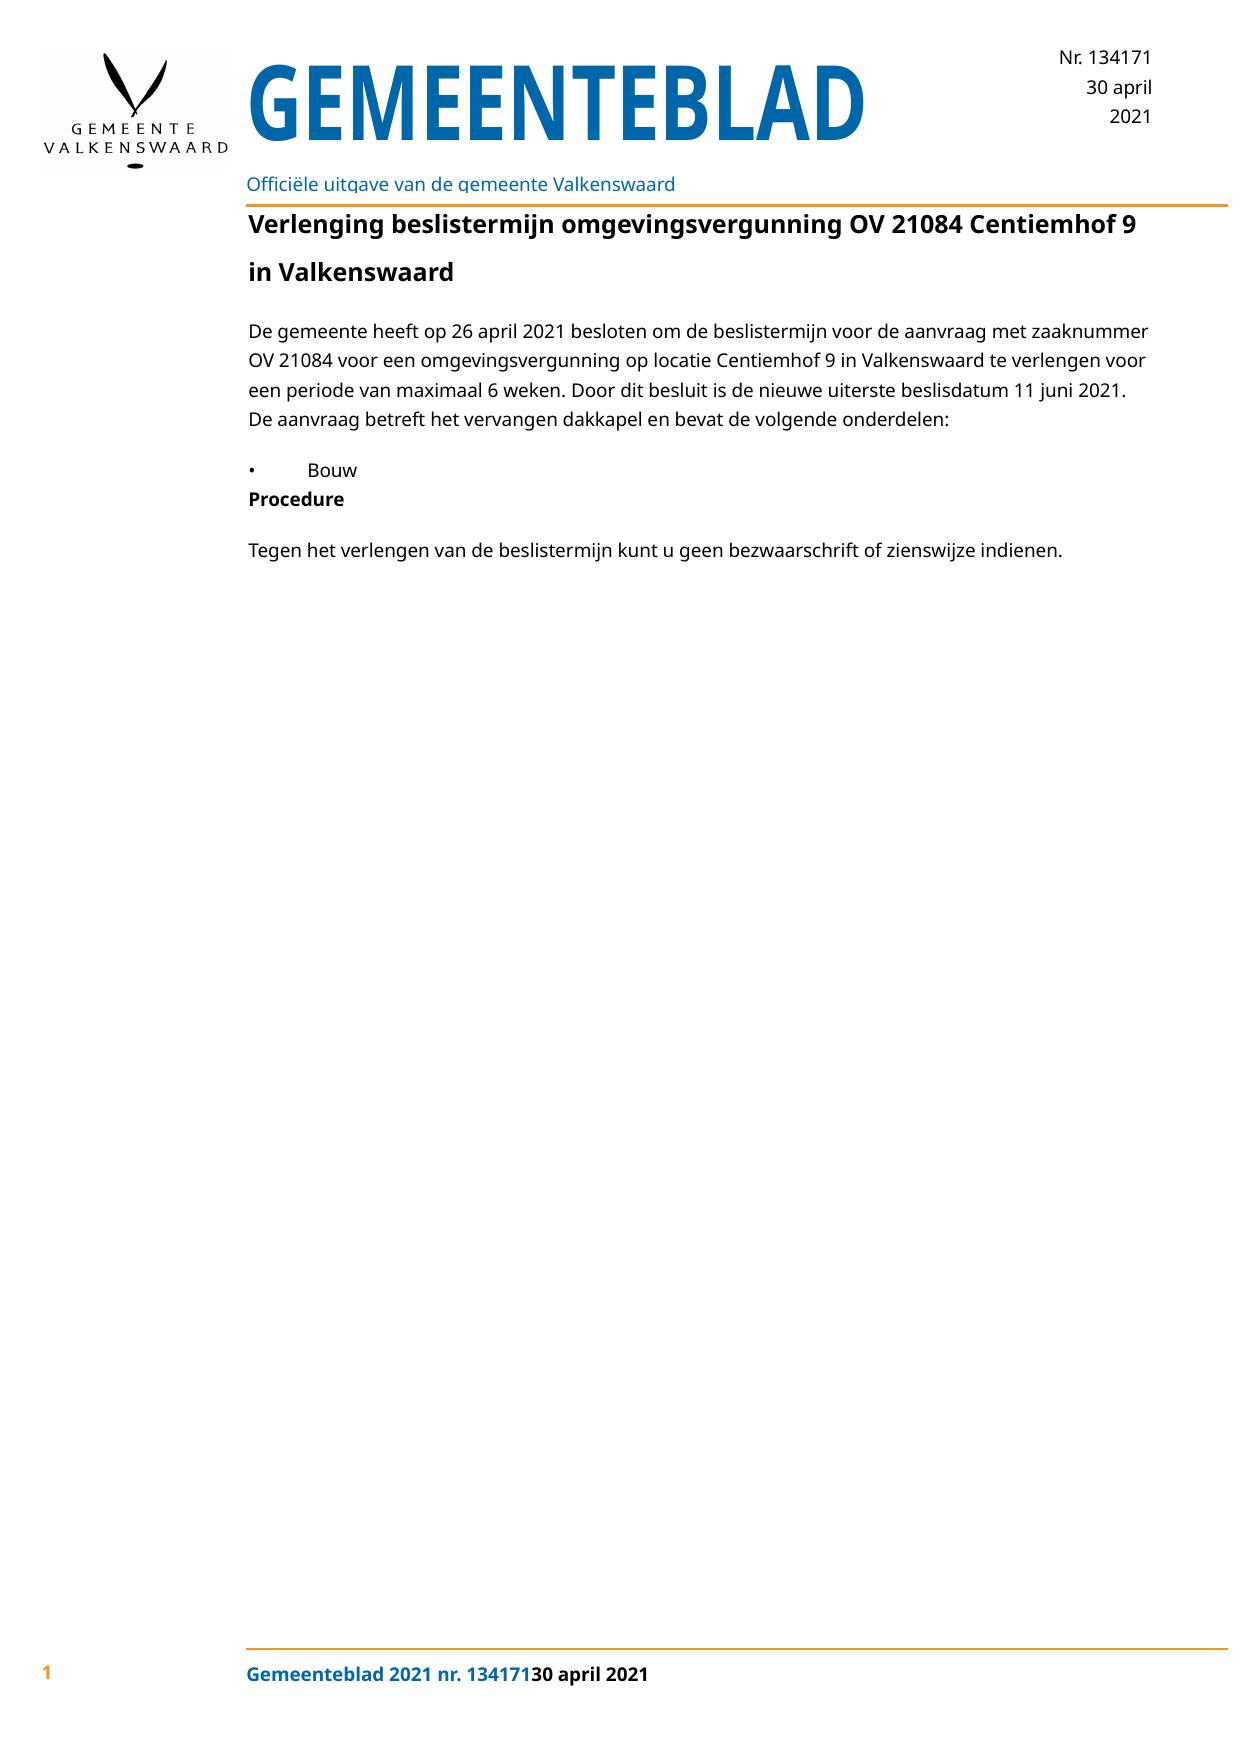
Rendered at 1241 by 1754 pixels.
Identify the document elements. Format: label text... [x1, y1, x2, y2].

text Procedure [248, 487, 1152, 512]
list Bouw [248, 457, 1152, 483]
picture [41, 47, 231, 172]
text Verlenging beslistermijn omgevingsvergunning OV 21084 Centiemhof 9 in Valkenswaard [248, 207, 1152, 288]
text De gemeente heeft op 26 april 2021 besloten om de beslistermijn voor de aanvraag met zaaknummer OV 21084 voor een omgevingsvergunning op locatie Centiemhof 9 in Valkenswaard te verlengen voor een periode van maximaal 6 weken. Door dit besluit is de nieuwe uiterste beslisdatum 11 juni 2021. De aanvraag betreft het vervangen dakkapel en bevat de volgende onderdelen: [248, 318, 1152, 432]
text Tegen het verlengen van de beslistermijn kunt u geen bezwaarschrift of zienswijze indienen. [248, 537, 1152, 563]
